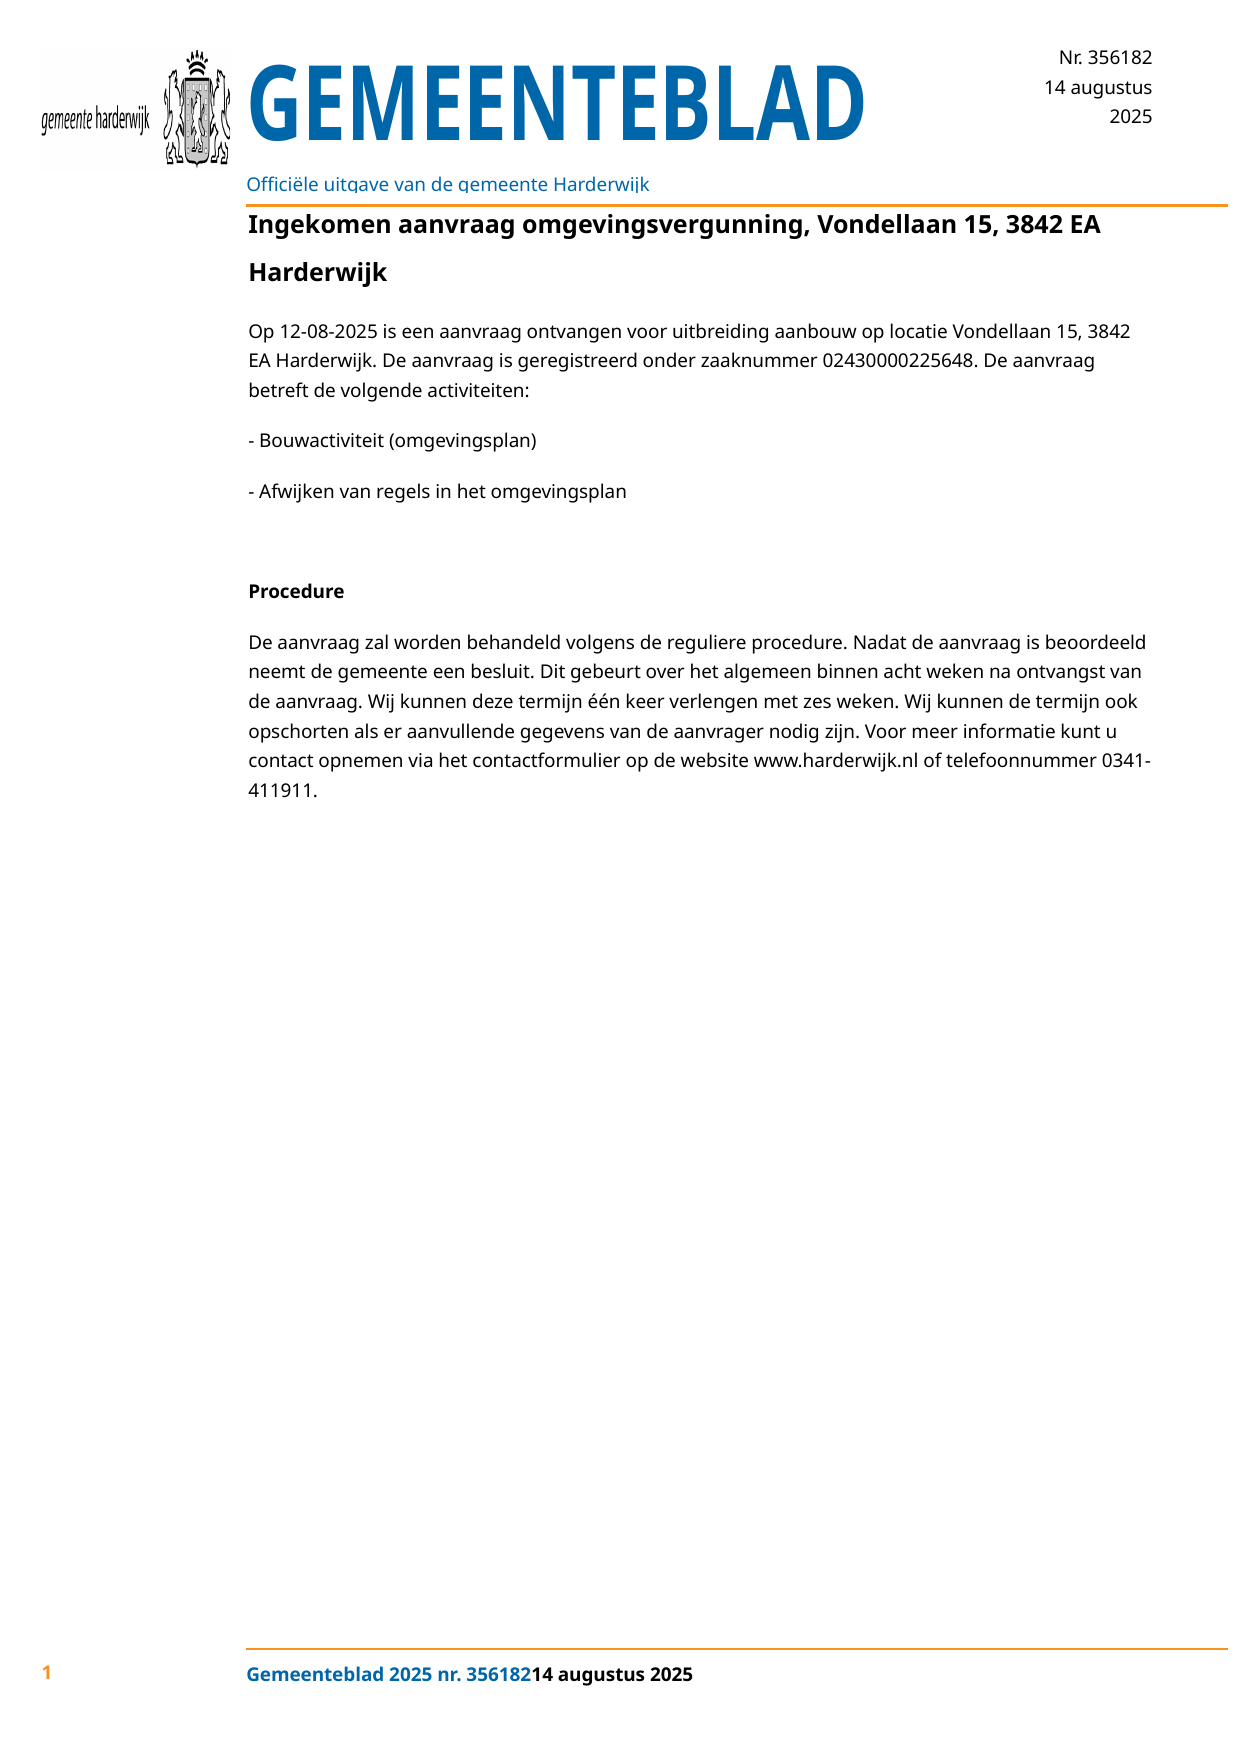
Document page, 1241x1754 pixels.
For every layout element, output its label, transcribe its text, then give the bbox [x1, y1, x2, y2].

text - Bouwactiviteit (omgevingsplan) [248, 427, 1152, 453]
picture [41, 47, 231, 172]
text Procedure [248, 579, 1152, 604]
text Op 12-08-2025 is een aanvraag ontvangen voor uitbreiding aanbouw op locatie Vondellaan 15, 3842 EA Harderwijk. De aanvraag is geregistreerd onder zaaknummer 02430000225648. De aanvraag betreft de volgende activiteiten: [248, 318, 1152, 403]
text Ingekomen aanvraag omgevingsvergunning, Vondellaan 15, 3842 EA Harderwijk [248, 207, 1152, 288]
text De aanvraag zal worden behandeld volgens de reguliere procedure. Nadat de aanvraag is beoordeeld neemt de gemeente een besluit. Dit gebeurt over het algemeen binnen acht weken na ontvangst van de aanvraag. Wij kunnen deze termijn één keer verlengen met zes weken. Wij kunnen de termijn ook opschorten als er aanvullende gegevens van de aanvrager nodig zijn. Voor meer informatie kunt u contact opnemen via het contactformulier op de website www.harderwijk.nl of telefoonnummer 0341-411911. [248, 629, 1152, 803]
text - Afwijken van regels in het omgevingsplan [248, 478, 1152, 504]
